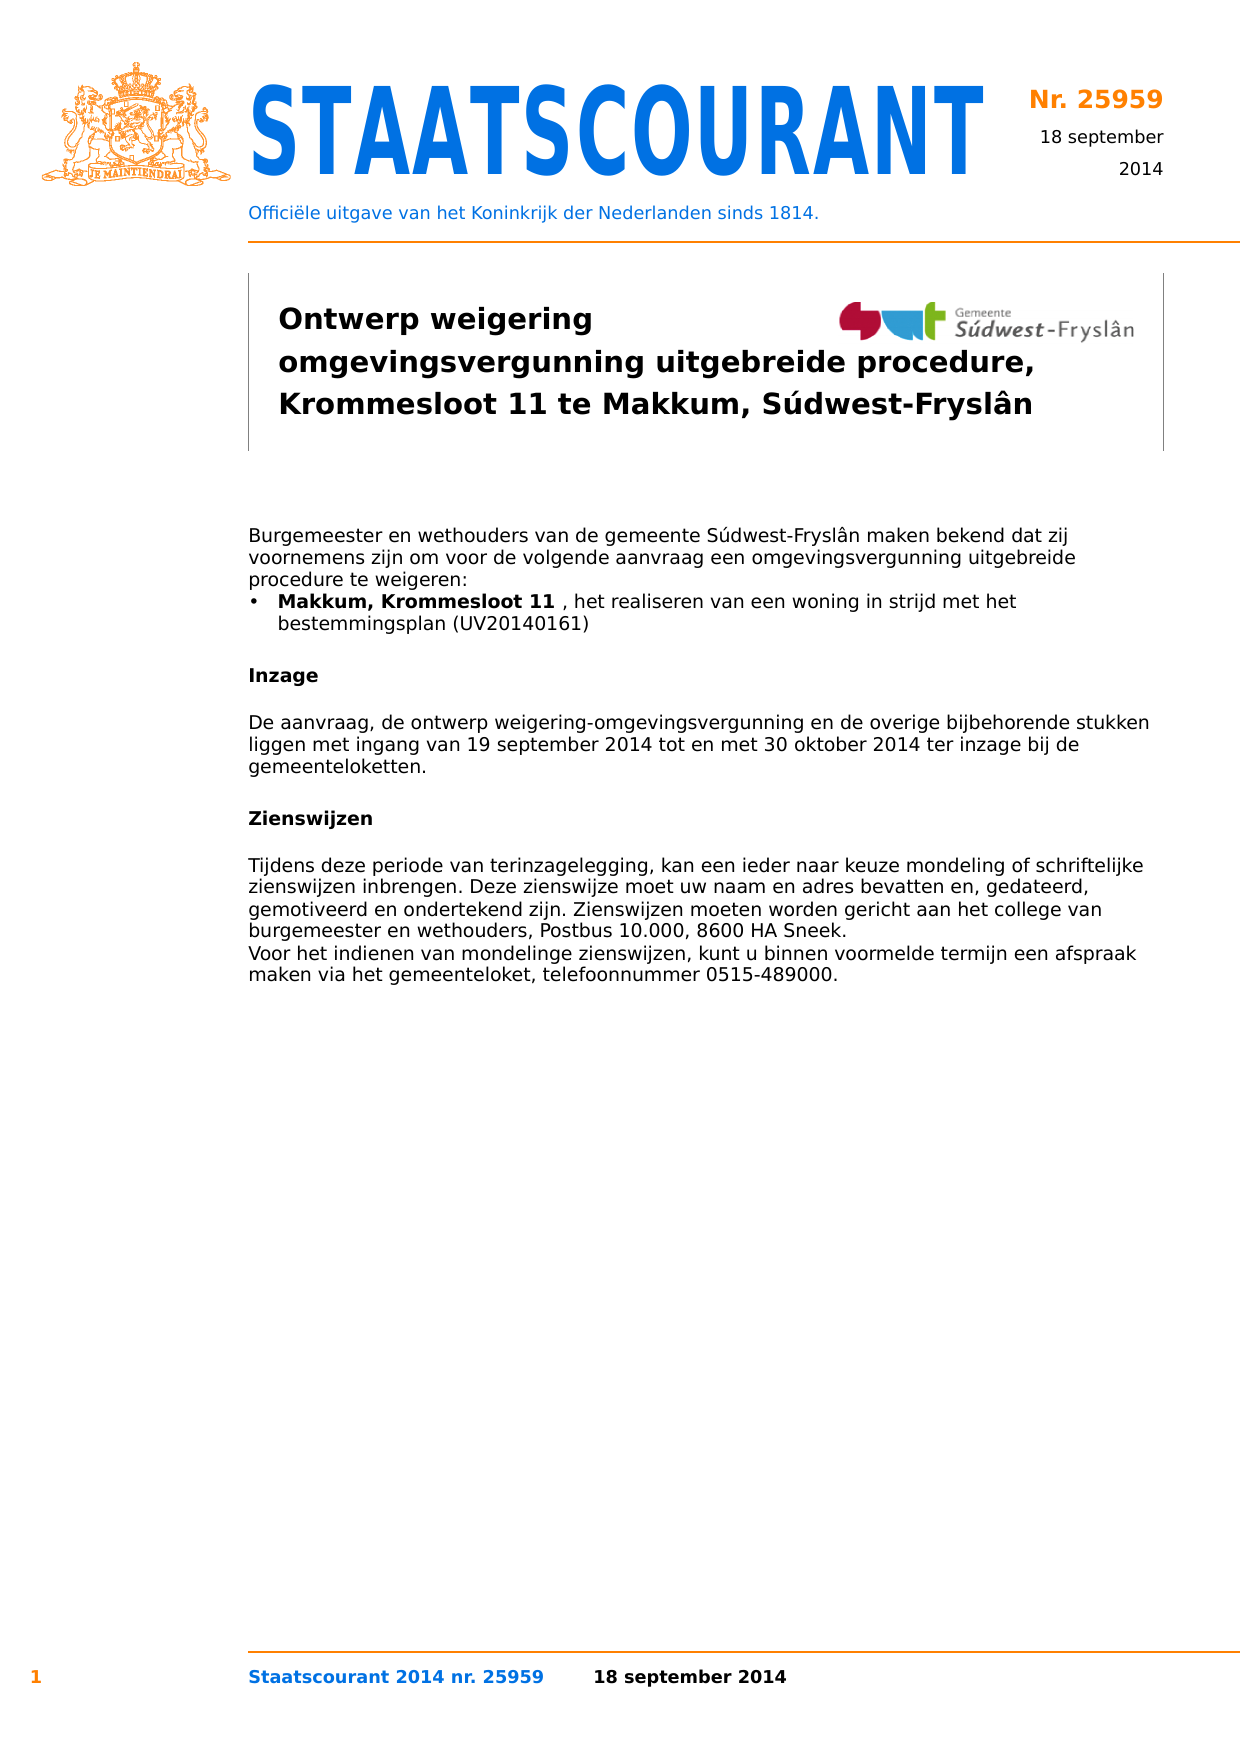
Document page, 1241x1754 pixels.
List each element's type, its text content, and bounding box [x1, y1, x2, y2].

picture [838, 302, 1134, 344]
text Tijdens deze periode van terinzagelegging, kan een ieder naar keuze mondeling of schriftelijke zienswijzen inbrengen. Deze zienswijze moet uw naam en adres bevatten en, gedateerd, gemotiveerd en ondertekend zijn. Zienswijzen moeten worden gericht aan het college van burgemeester en wethouders, Postbus 10.000, 8600 HA Sneek. [248, 854, 1163, 942]
text Burgemeester en wethouders van de gemeente Súdwest-Fryslân maken bekend dat zij voornemens zijn om voor de volgende aanvraag een omgevingsvergunning uitgebreide procedure te weigeren: [248, 525, 1163, 591]
table_cell 18 september [998, 121, 1240, 153]
table_header STAATSCOURANT [248, 62, 998, 203]
text Voor het indienen van mondelinge zienswijzen, kunt u binnen voormelde termijn een afspraak maken via het gemeenteloket, telefoonnummer 0515-489000. [248, 942, 1163, 986]
table_cell 2014 [998, 153, 1240, 203]
table_header Nr. 25959 [998, 62, 1240, 121]
picture [41, 62, 231, 186]
table_header [25, 62, 248, 241]
table_cell Officiële uitgave van het Koninkrijk der Nederlanden sinds 1814. [248, 203, 1240, 241]
subtitle Inzage [248, 664, 1163, 687]
text De aanvraag, de ontwerp weigering-omgevingsvergunning en de overige bijbehorende stukken liggen met ingang van 19 september 2014 tot en met 30 oktober 2014 ter inzage bij de gemeenteloketten. [248, 712, 1163, 777]
text • Makkum, Krommesloot 11 , het realiseren van een woning in strijd met het bestemmingsplan (UV20140161) [248, 591, 1163, 634]
subtitle Ontwerp weigering omgevingsvergunning uitgebreide procedure, Krommesloot 11 te Makkum, Súdwest-Fryslân [249, 273, 1163, 451]
subtitle Zienswijzen [248, 807, 1163, 829]
